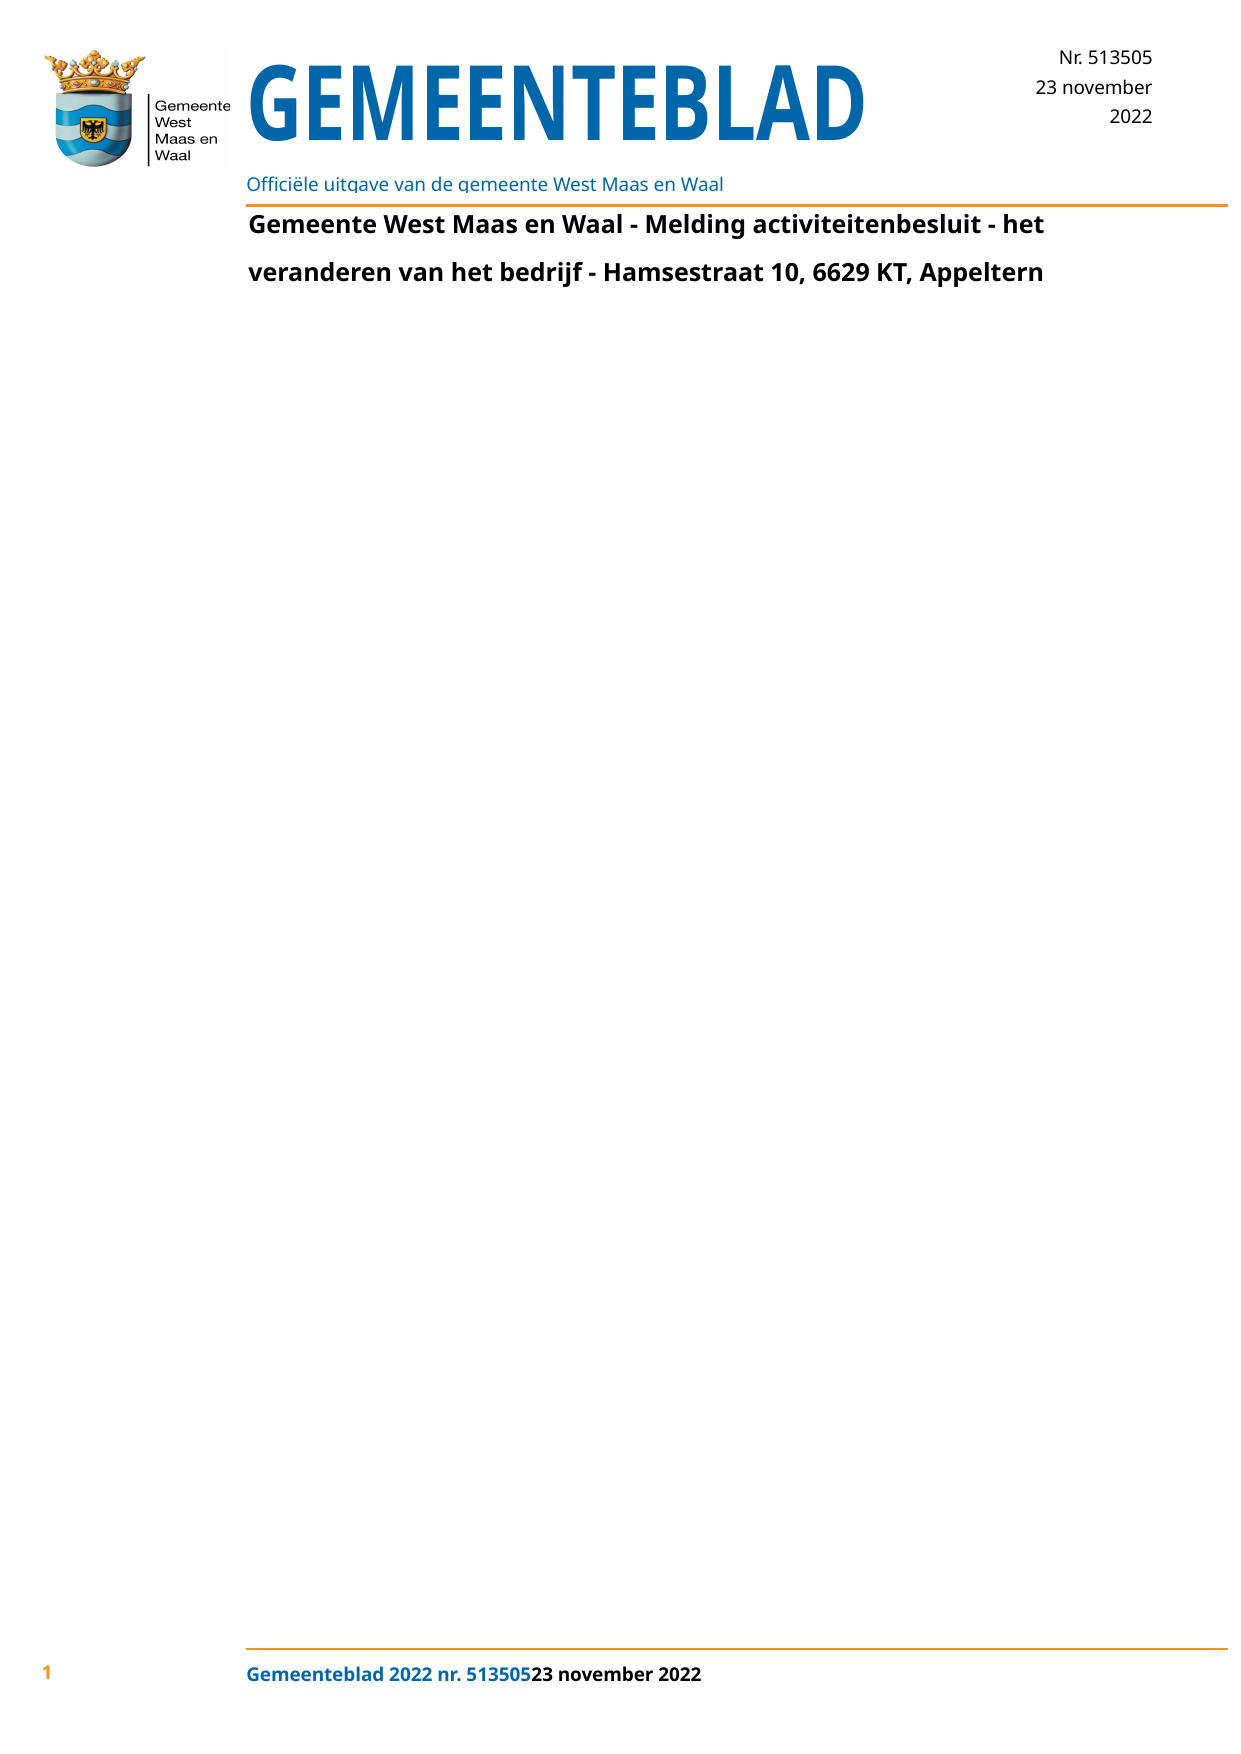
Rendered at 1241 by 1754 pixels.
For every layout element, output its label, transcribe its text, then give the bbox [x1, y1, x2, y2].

picture [41, 47, 231, 172]
text Gemeente West Maas en Waal - Melding activiteitenbesluit - het veranderen van het bedrijf - Hamsestraat 10, 6629 KT, Appeltern [248, 207, 1152, 288]
